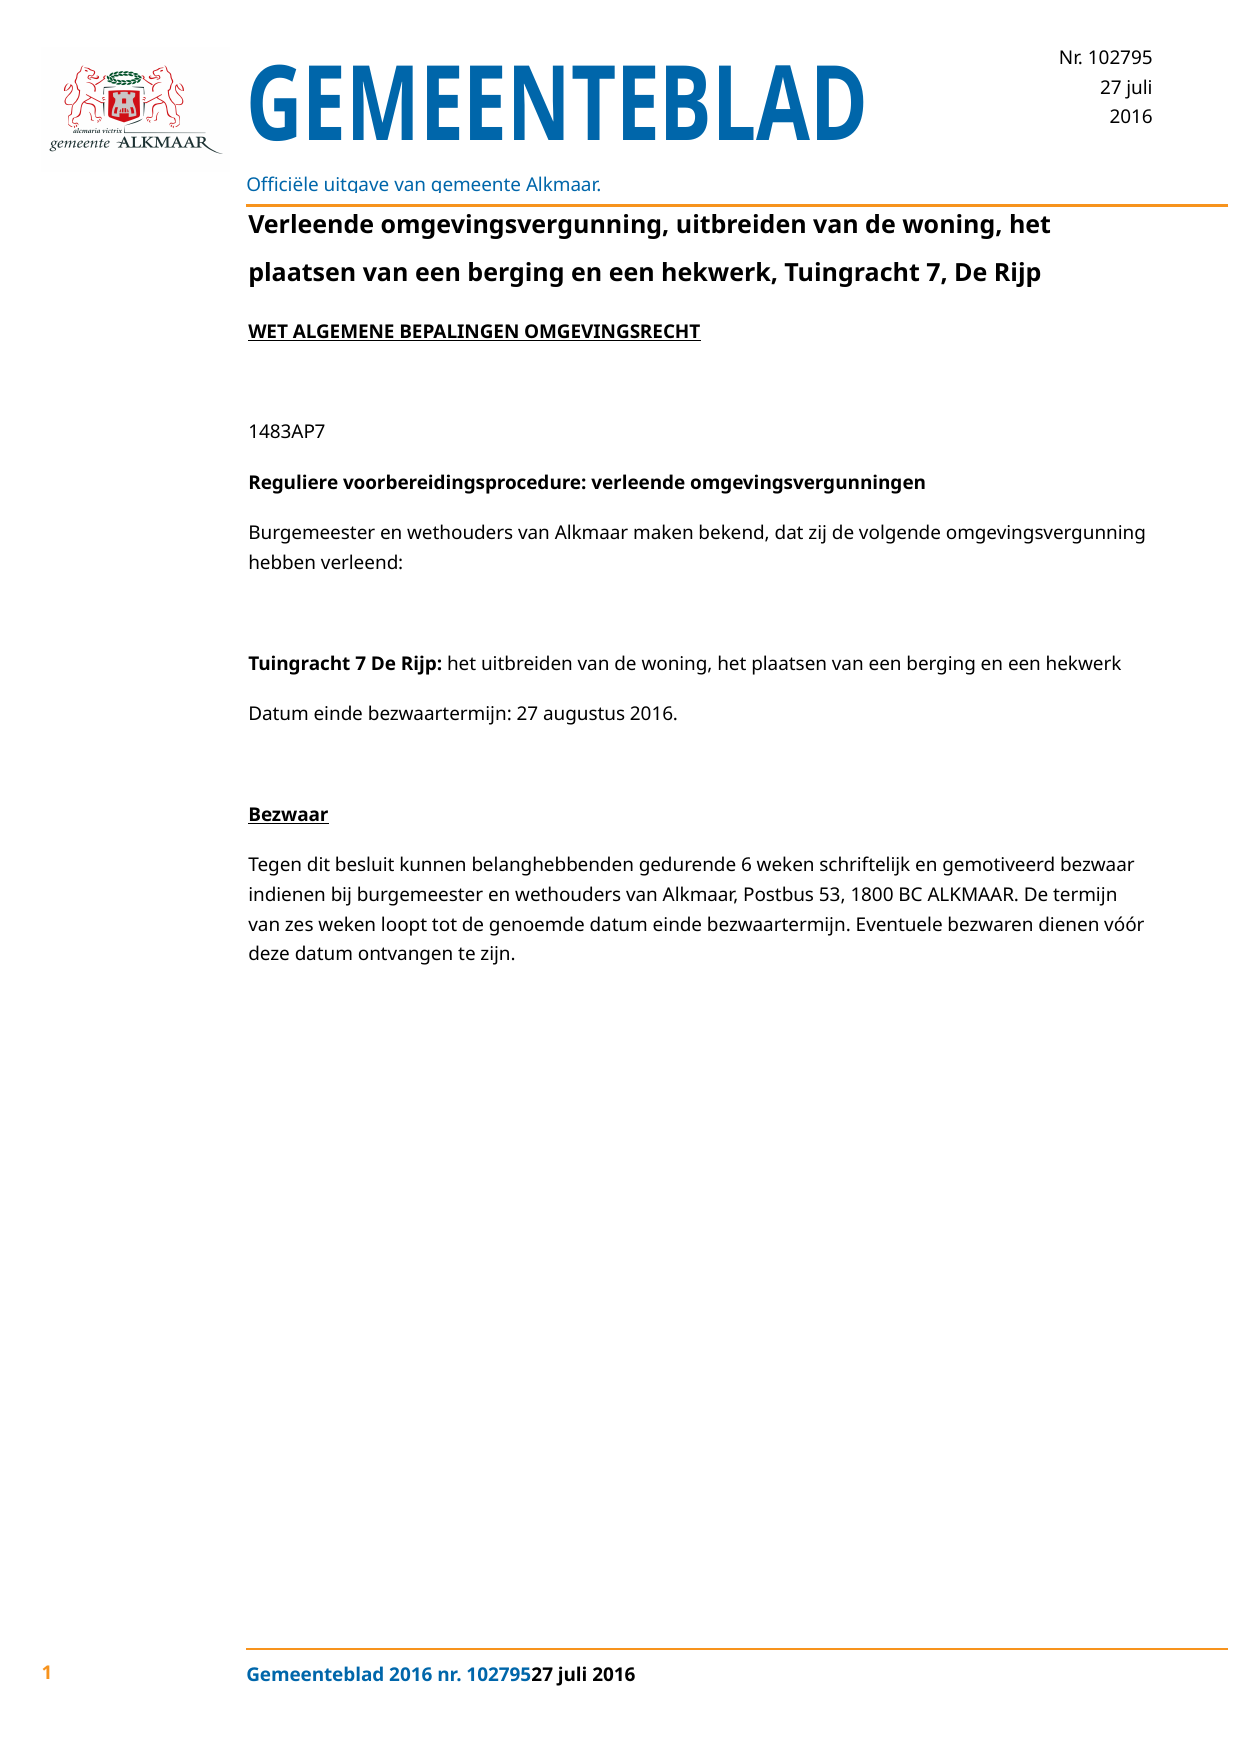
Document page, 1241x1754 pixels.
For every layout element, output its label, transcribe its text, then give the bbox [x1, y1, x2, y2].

text Tegen dit besluit kunnen belanghebbenden gedurende 6 weken schriftelijk en gemotiveerd bezwaar indienen bij burgemeester en wethouders van Alkmaar, Postbus 53, 1800 BC ALKMAAR. De termijn van zes weken loopt tot de genoemde datum einde bezwaartermijn. Eventuele bezwaren dienen vóór deze datum ontvangen te zijn. [248, 852, 1152, 966]
text 1483AP7 [248, 419, 1152, 444]
text Bezwaar [248, 801, 1152, 827]
text Burgemeester en wethouders van Alkmaar maken bekend, dat zij de volgende omgevingsvergunning hebben verleend: [248, 519, 1152, 575]
picture [41, 47, 231, 172]
text Tuingracht 7 De Rijp: het uitbreiden van de woning, het plaatsen van een berging en een hekwerk [248, 650, 1152, 676]
text Datum einde bezwaartermijn: 27 augustus 2016. [248, 700, 1152, 726]
text Reguliere voorbereidingsprocedure: verleende omgevingsvergunningen [248, 469, 1152, 495]
text WET ALGEMENE BEPALINGEN OMGEVINGSRECHT [248, 318, 1152, 344]
text Verleende omgevingsvergunning, uitbreiden van de woning, het plaatsen van een berging en een hekwerk, Tuingracht 7, De Rijp [248, 207, 1152, 288]
